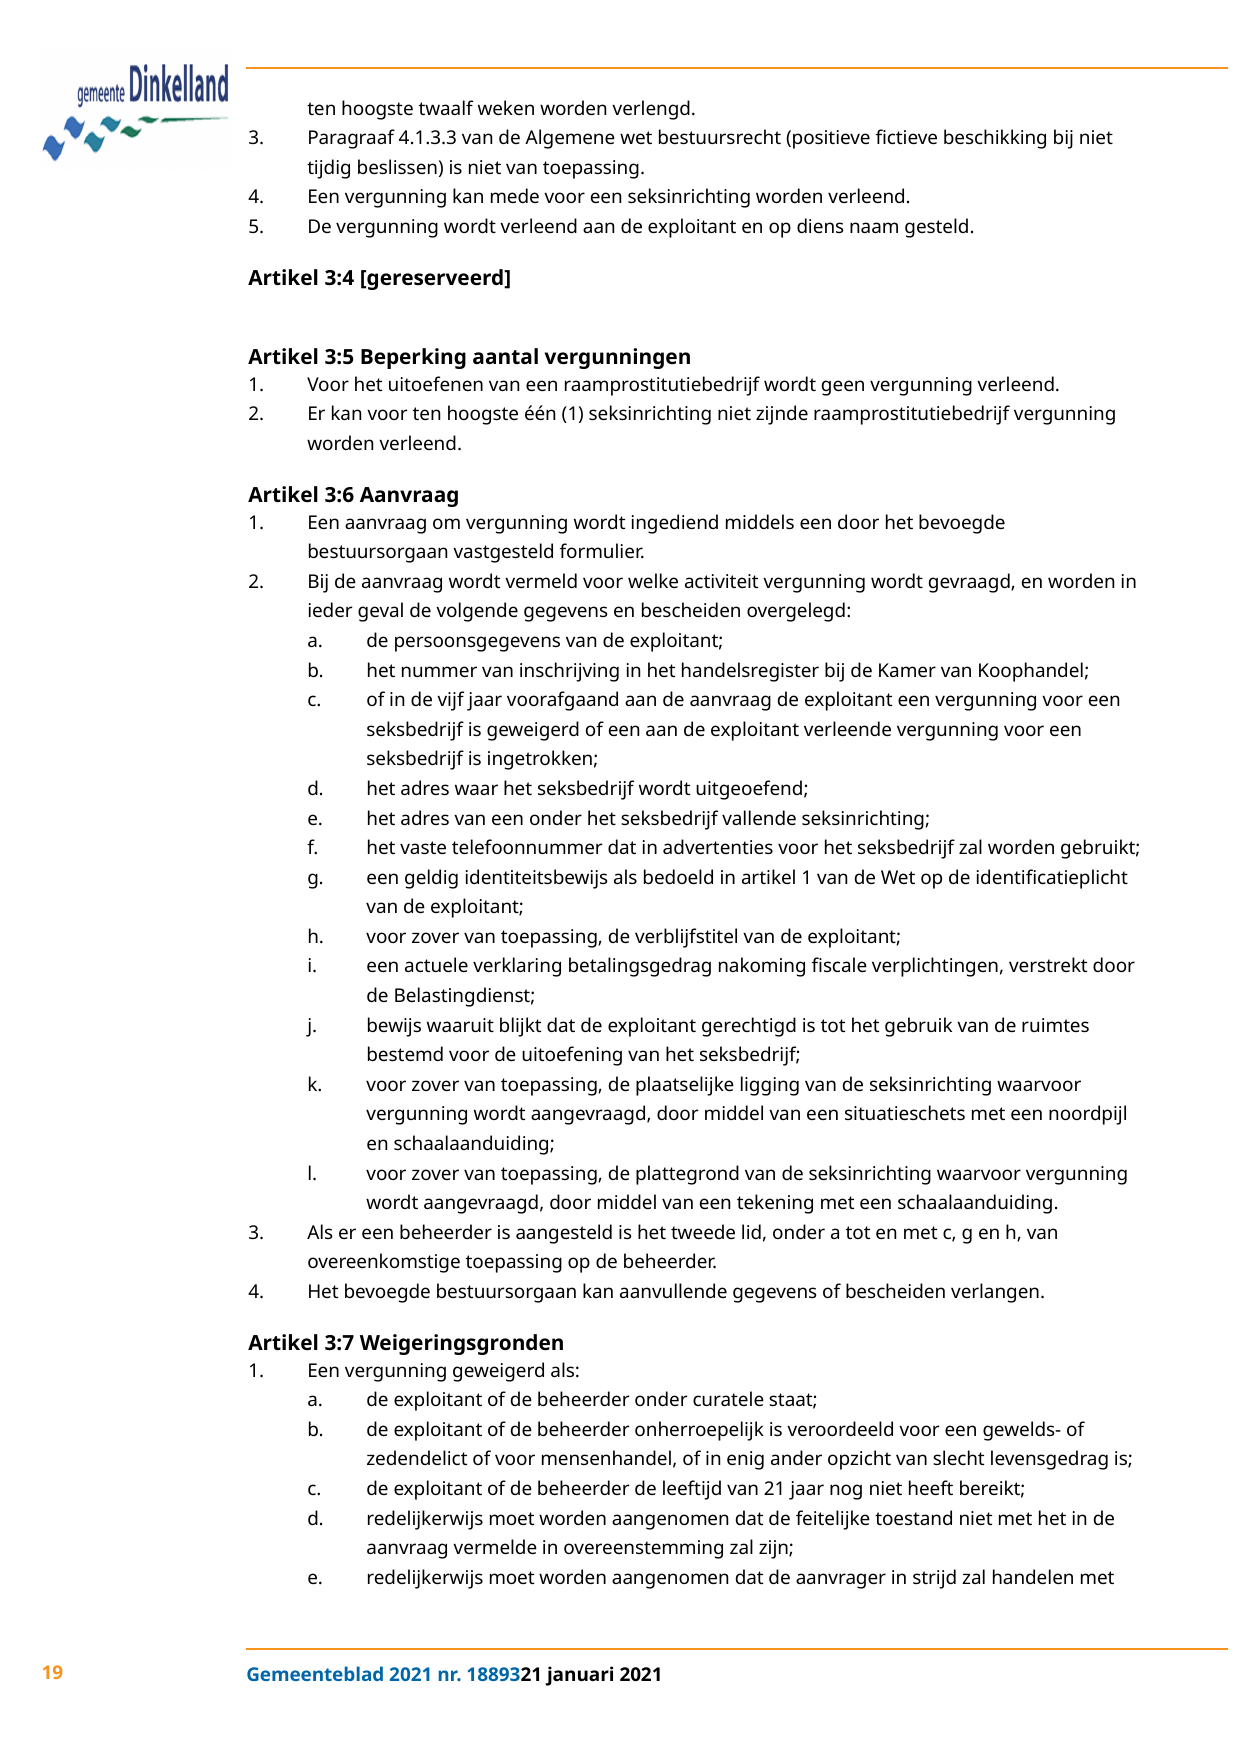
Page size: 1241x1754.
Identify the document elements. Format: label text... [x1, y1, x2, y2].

picture [41, 47, 231, 172]
text Artikel 3:4 [gereserveerd] [248, 263, 1152, 292]
list Een vergunning geweigerd als: [248, 1357, 1152, 1383]
list redelijkerwijs moet worden aangenomen dat de feitelijke toestand niet met het in de aanvraag vermelde in overeenstemming zal zijn; [307, 1505, 1152, 1560]
list redelijkerwijs moet worden aangenomen dat de aanvrager in strijd zal handelen met [307, 1564, 1152, 1590]
list het vaste telefoonnummer dat in advertenties voor het seksbedrijf zal worden gebruikt; [307, 834, 1152, 860]
list Bij de aanvraag wordt vermeld voor welke activiteit vergunning wordt gevraagd, en worden in ieder geval de volgende gegevens en bescheiden overgelegd: [248, 568, 1152, 623]
list Het bevoegde bestuursorgaan kan aanvullende gegevens of bescheiden verlangen. [248, 1278, 1152, 1304]
text Artikel 3:7 Weigeringsgronden [248, 1328, 1152, 1357]
list of in de vijf jaar voorafgaand aan de aanvraag de exploitant een vergunning voor een seksbedrijf is geweigerd of een aan de exploitant verleende vergunning voor een seksbedrijf is ingetrokken; [307, 686, 1152, 771]
list de persoonsgegevens van de exploitant; [307, 627, 1152, 653]
list de exploitant of de beheerder onder curatele staat; [307, 1386, 1152, 1412]
list Als er een beheerder is aangesteld is het tweede lid, onder a tot en met c, g en h, van overeenkomstige toepassing op de beheerder. [248, 1219, 1152, 1274]
list Een aanvraag om vergunning wordt ingediend middels een door het bevoegde bestuursorgaan vastgesteld formulier. [248, 509, 1152, 564]
list een geldig identiteitsbewijs als bedoeld in artikel 1 van de Wet op de identificatieplicht van de exploitant; [307, 864, 1152, 919]
list De vergunning wordt verleend aan de exploitant en op diens naam gesteld. [248, 213, 1152, 239]
list bewijs waaruit blijkt dat de exploitant gerechtigd is tot het gebruik van de ruimtes bestemd voor de uitoefening van het seksbedrijf; [307, 1012, 1152, 1067]
list voor zover van toepassing, de plattegrond van de seksinrichting waarvoor vergunning wordt aangevraagd, door middel van een tekening met een schaalaanduiding. [307, 1160, 1152, 1215]
list het adres waar het seksbedrijf wordt uitgeoefend; [307, 775, 1152, 801]
list de exploitant of de beheerder onherroepelijk is veroordeeld voor een gewelds- of zedendelict of voor mensenhandel, of in enig ander opzicht van slecht levensgedrag is; [307, 1416, 1152, 1471]
list de exploitant of de beheerder de leeftijd van 21 jaar nog niet heeft bereikt; [307, 1475, 1152, 1501]
list Voor het uitoefenen van een raamprostitutiebedrijf wordt geen vergunning verleend. [248, 371, 1152, 397]
list Paragraaf 4.1.3.3 van de Algemene wet bestuursrecht (positieve fictieve beschikking bij niet tijdig beslissen) is niet van toepassing. [248, 124, 1152, 180]
list het adres van een onder het seksbedrijf vallende seksinrichting; [307, 805, 1152, 830]
list ten hoogste twaalf weken worden verlengd. [248, 95, 1152, 121]
list Een vergunning kan mede voor een seksinrichting worden verleend. [248, 183, 1152, 209]
list voor zover van toepassing, de verblijfstitel van de exploitant; [307, 923, 1152, 949]
list het nummer van inschrijving in het handelsregister bij de Kamer van Koophandel; [307, 657, 1152, 682]
text Artikel 3:5 Beperking aantal vergunningen [248, 342, 1152, 371]
list een actuele verklaring betalingsgedrag nakoming fiscale verplichtingen, verstrekt door de Belastingdienst; [307, 953, 1152, 1008]
list voor zover van toepassing, de plaatselijke ligging van de seksinrichting waarvoor vergunning wordt aangevraagd, door middel van een situatieschets met een noordpijl en schaalaanduiding; [307, 1071, 1152, 1156]
list Er kan voor ten hoogste één (1) seksinrichting niet zijnde raamprostitutiebedrijf vergunning worden verleend. [248, 400, 1152, 456]
text Artikel 3:6 Aanvraag [248, 480, 1152, 509]
